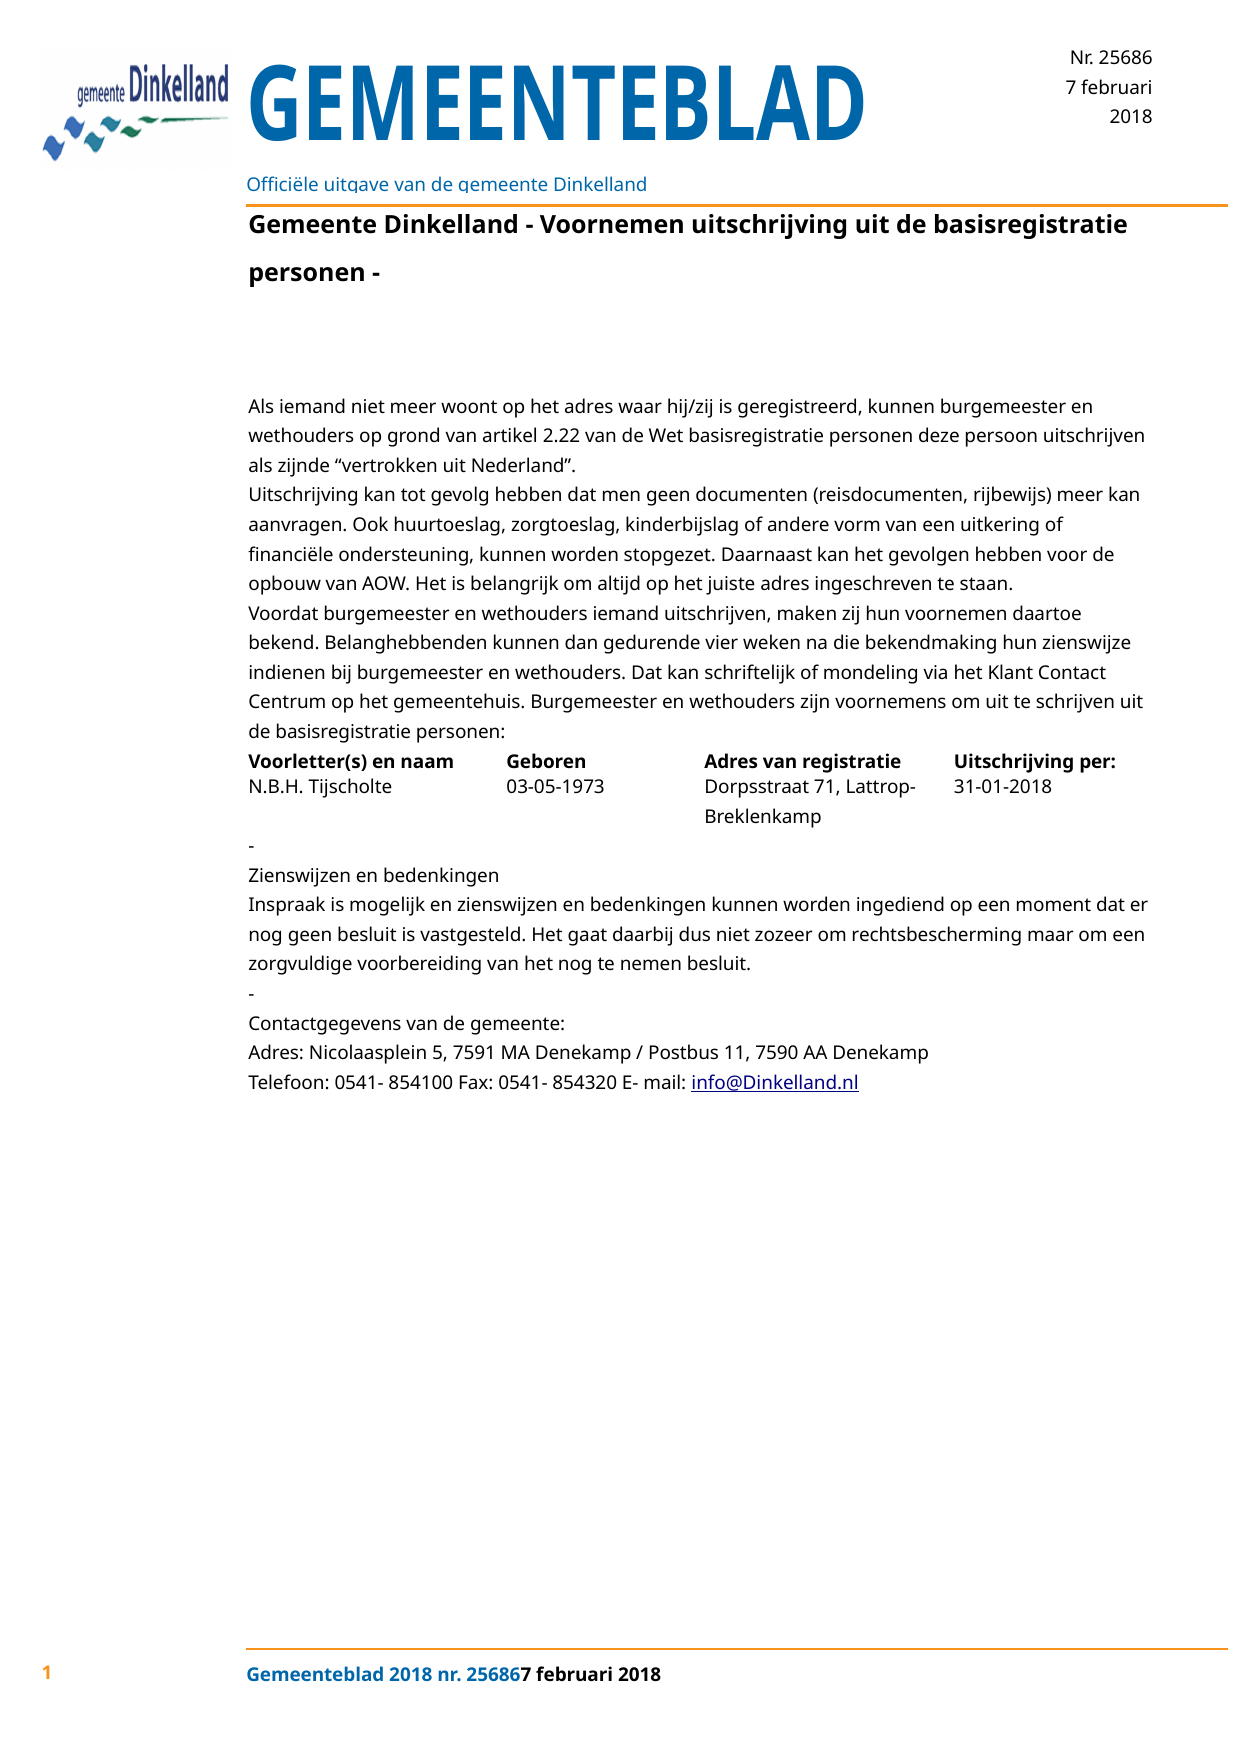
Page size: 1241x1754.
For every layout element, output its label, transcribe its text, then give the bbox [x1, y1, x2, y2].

table_cell 03-05-1973 [506, 774, 704, 829]
text - [248, 832, 1152, 858]
table_header Voorletter(s) en naam [248, 748, 506, 774]
table_header Uitschrijving per: [954, 748, 1152, 774]
text Contactgegevens van de gemeente: [248, 1010, 1152, 1036]
text Zienswijzen en bedenkingen [248, 862, 1152, 888]
table_cell Dorpsstraat 71, Lattrop-Breklenkamp [704, 774, 954, 829]
text Adres: Nicolaasplein 5, 7591 MA Denekamp / Postbus 11, 7590 AA Denekamp [248, 1039, 1152, 1065]
text Uitschrijving kan tot gevolg hebben dat men geen documenten (reisdocumenten, rijbewijs) meer kan aanvragen. Ook huurtoeslag, zorgtoeslag, kinderbijslag of andere vorm van een uitkering of financiële ondersteuning, kunnen worden stopgezet. Daarnaast kan het gevolgen hebben voor de opbouw van AOW. Het is belangrijk om altijd op het juiste adres ingeschreven te staan. [248, 482, 1152, 596]
text Telefoon: 0541- 854100 Fax: 0541- 854320 E- mail: info@Dinkelland.nl [248, 1069, 1152, 1095]
table_cell 31-01-2018 [954, 774, 1152, 829]
text Als iemand niet meer woont op het adres waar hij/zij is geregistreerd, kunnen burgemeester en wethouders op grond van artikel 2.22 van de Wet basisregistratie personen deze persoon uitschrijven als zijnde “vertrokken uit Nederland”. [248, 393, 1152, 478]
text - [248, 980, 1152, 1006]
table_header Geboren [506, 748, 704, 774]
text Inspraak is mogelijk en zienswijzen en bedenkingen kunnen worden ingediend op een moment dat er nog geen besluit is vastgesteld. Het gaat daarbij dus niet zozeer om rechtsbescherming maar om een zorgvuldige voorbereiding van het nog te nemen besluit. [248, 891, 1152, 976]
picture [41, 47, 231, 172]
table_cell N.B.H. Tijscholte [248, 774, 506, 829]
table_header Adres van registratie [704, 748, 954, 774]
text Voordat burgemeester en wethouders iemand uitschrijven, maken zij hun voornemen daartoe bekend. Belanghebbenden kunnen dan gedurende vier weken na die bekendmaking hun zienswijze indienen bij burgemeester en wethouders. Dat kan schriftelijk of mondeling via het Klant Contact Centrum op het gemeentehuis. Burgemeester en wethouders zijn voornemens om uit te schrijven uit de basisregistratie personen: [248, 600, 1152, 744]
text Gemeente Dinkelland - Voornemen uitschrijving uit de basisregistratie personen - [248, 207, 1152, 288]
